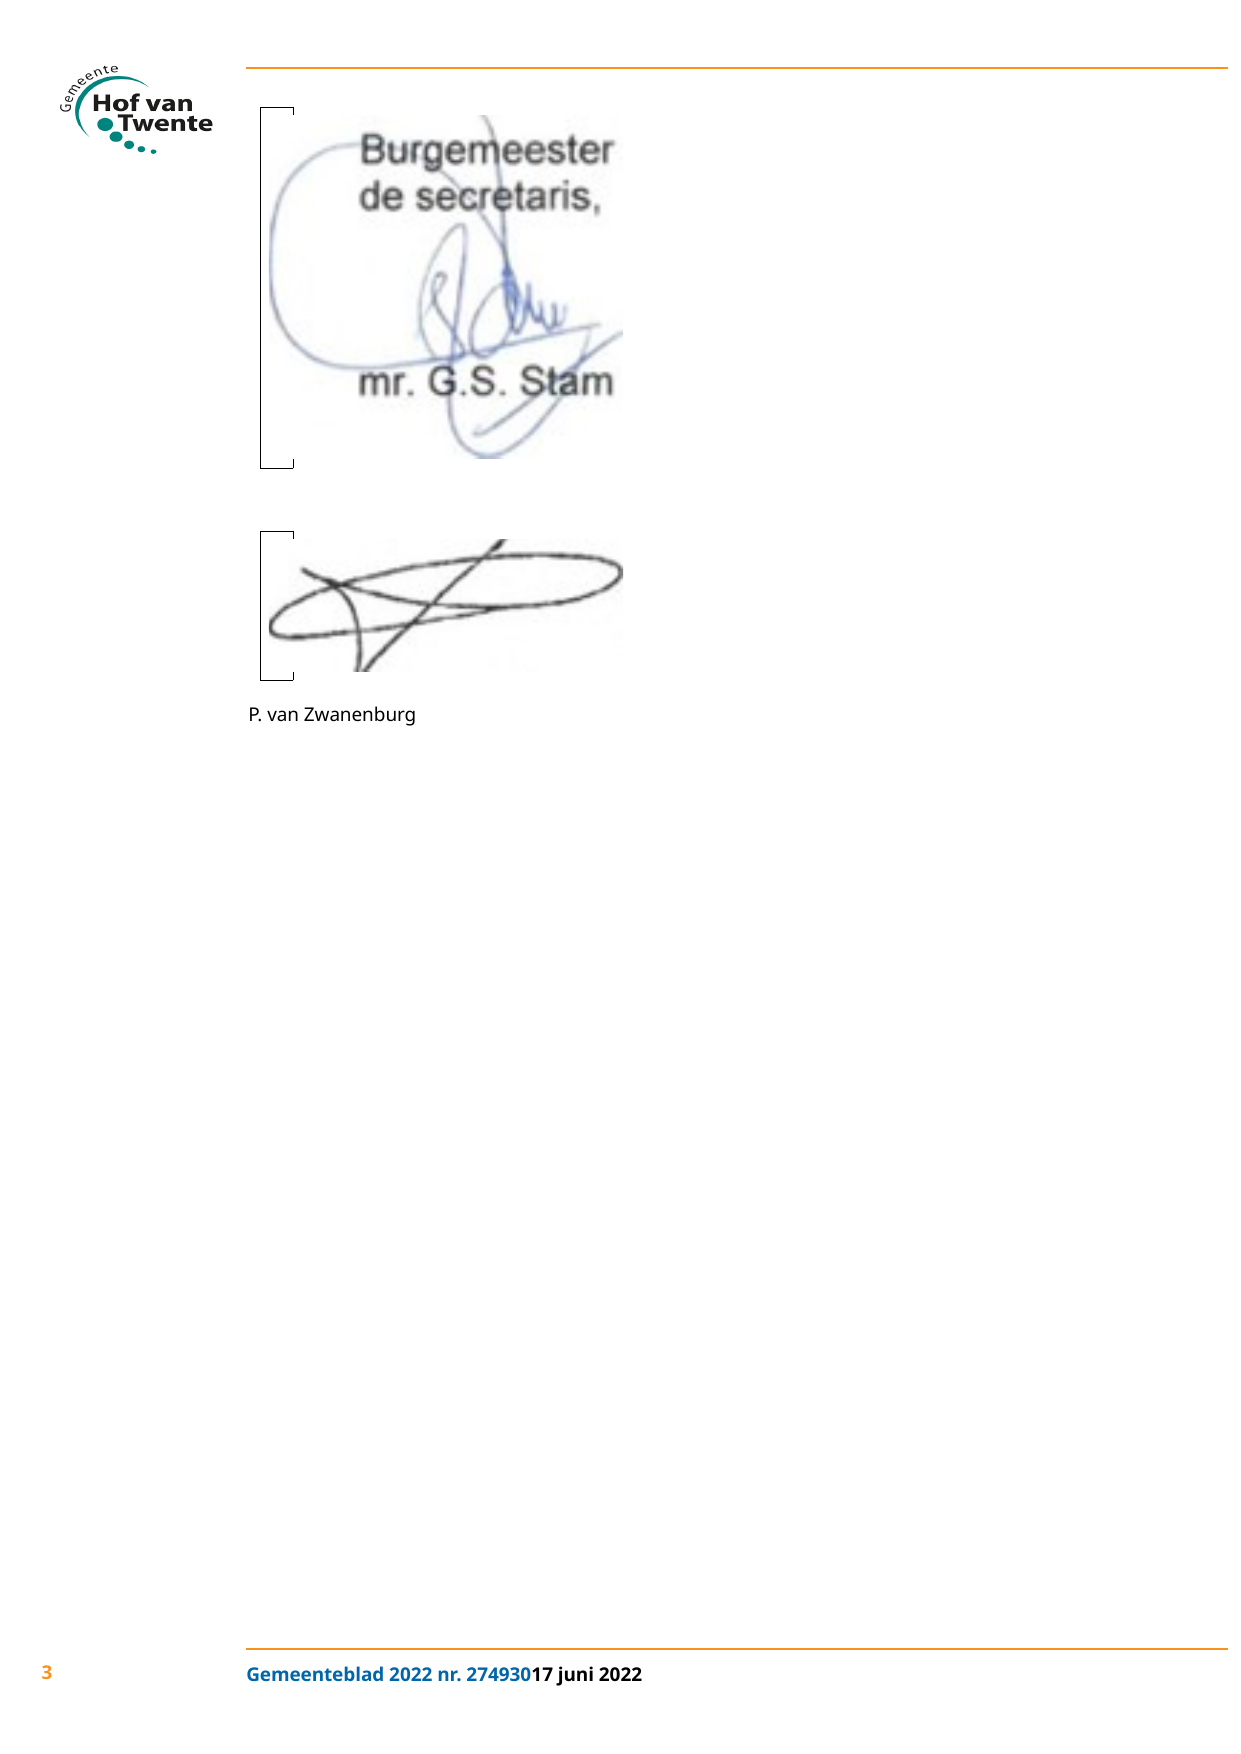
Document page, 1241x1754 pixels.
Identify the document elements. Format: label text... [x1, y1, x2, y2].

picture [268, 115, 624, 459]
text P. van Zwanenburg [248, 702, 1152, 727]
picture [41, 47, 231, 172]
picture [268, 539, 624, 672]
